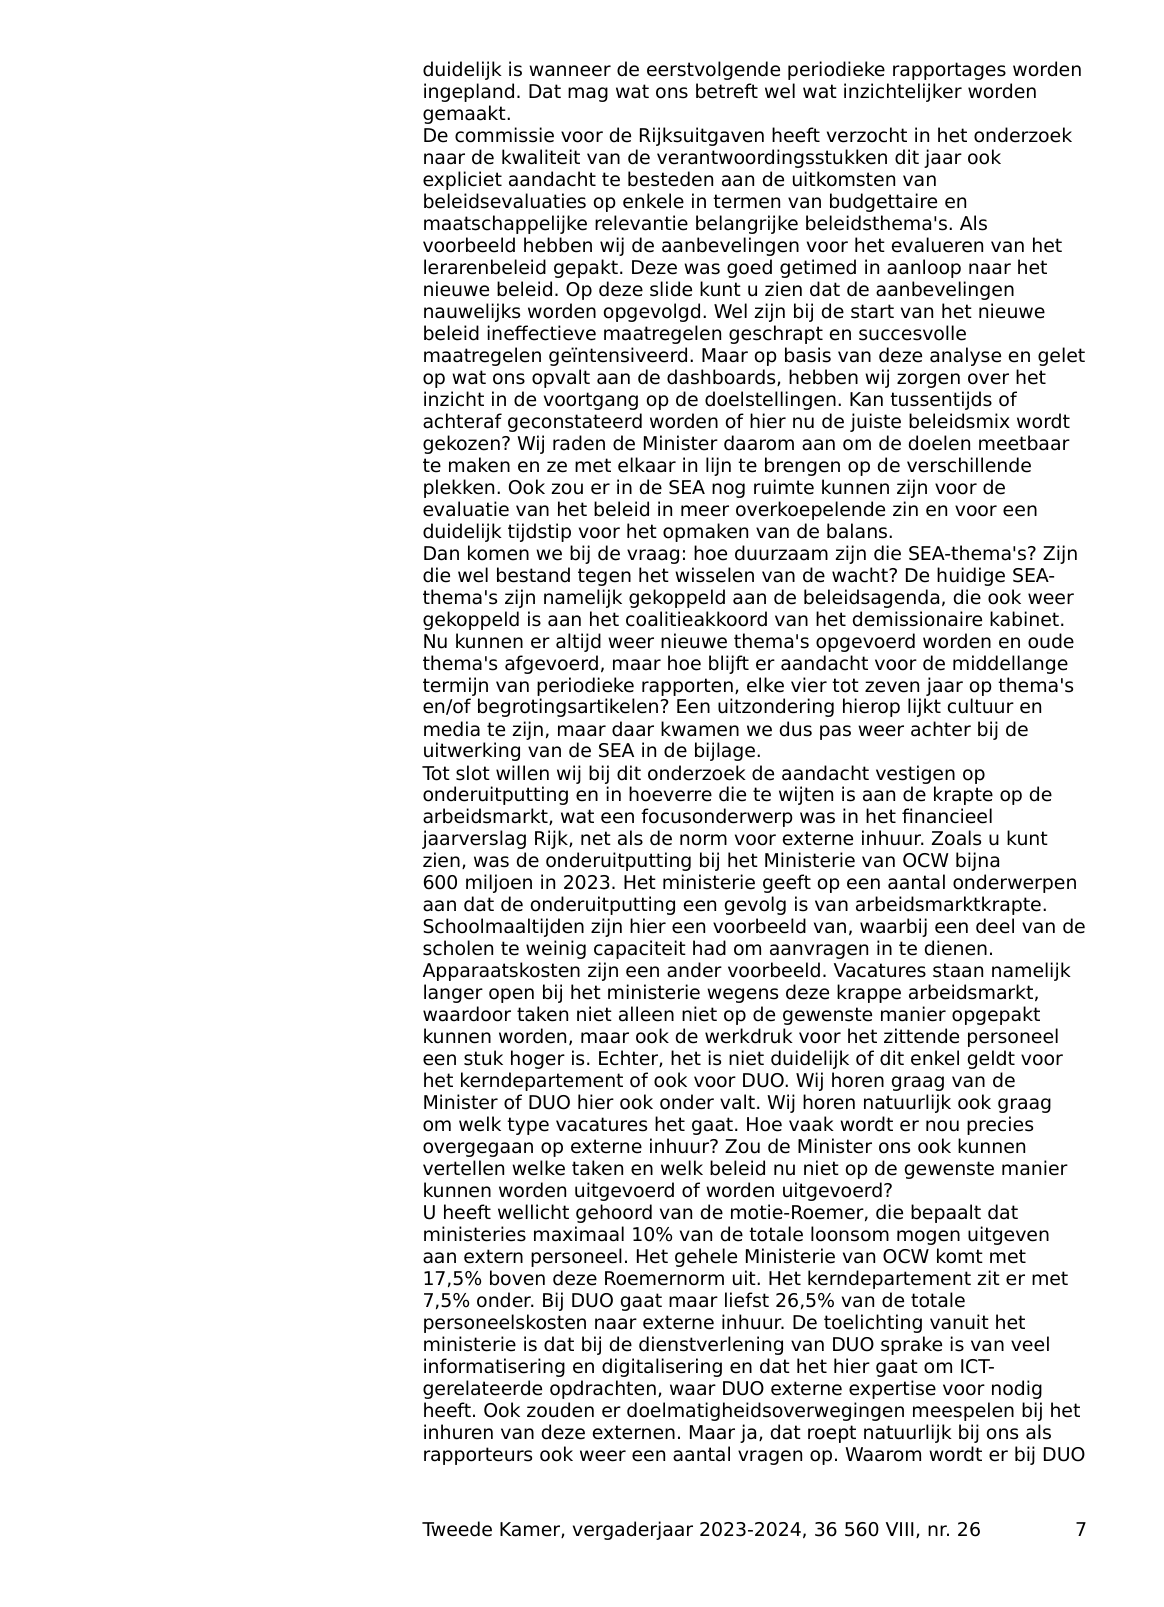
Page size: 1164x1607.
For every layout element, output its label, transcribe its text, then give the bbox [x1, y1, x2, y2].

text Dan komen we bij de vraag: hoe duurzaam zijn die SEA-thema's? Zijn die wel bestand tegen het wisselen van de wacht? De huidige SEA-thema's zijn namelijk gekoppeld aan de beleidsagenda, die ook weer gekoppeld is aan het coalitieakkoord van het demissionaire kabinet. Nu kunnen er altijd weer nieuwe thema's opgevoerd worden en oude thema's afgevoerd, maar hoe blijft er aandacht voor de middellange termijn van periodieke rapporten, elke vier tot zeven jaar op thema's en/of begrotingsartikelen? Een uitzondering hierop lijkt cultuur en media te zijn, maar daar kwamen we dus pas weer achter bij de uitwerking van de SEA in de bijlage. [422, 543, 1087, 762]
text De commissie voor de Rijksuitgaven heeft verzocht in het onderzoek naar de kwaliteit van de verantwoordingsstukken dit jaar ook expliciet aandacht te besteden aan de uitkomsten van beleidsevaluaties op enkele in termen van budgettaire en maatschappelijke relevantie belangrijke beleidsthema's. Als voorbeeld hebben wij de aanbevelingen voor het evalueren van het lerarenbeleid gepakt. Deze was goed getimed in aanloop naar het nieuwe beleid. Op deze slide kunt u zien dat de aanbevelingen nauwelijks worden opgevolgd. Wel zijn bij de start van het nieuwe beleid ineffectieve maatregelen geschrapt en succesvolle maatregelen geïntensiveerd. Maar op basis van deze analyse en gelet op wat ons opvalt aan de dashboards, hebben wij zorgen over het inzicht in de voortgang op de doelstellingen. Kan tussentijds of achteraf geconstateerd worden of hier nu de juiste beleidsmix wordt gekozen? Wij raden de Minister daarom aan om de doelen meetbaar te maken en ze met elkaar in lijn te brengen op de verschillende plekken. Ook zou er in de SEA nog ruimte kunnen zijn voor de evaluatie van het beleid in meer overkoepelende zin en voor een duidelijk tijdstip voor het opmaken van de balans. [422, 125, 1087, 543]
text duidelijk is wanneer de eerstvolgende periodieke rapportages worden ingepland. Dat mag wat ons betreft wel wat inzichtelijker worden gemaakt. [422, 59, 1087, 125]
text U heeft wellicht gehoord van de motie-Roemer, die bepaalt dat ministeries maximaal 10% van de totale loonsom mogen uitgeven aan extern personeel. Het gehele Ministerie van OCW komt met 17,5% boven deze Roemernorm uit. Het kerndepartement zit er met 7,5% onder. Bij DUO gaat maar liefst 26,5% van de totale personeelskosten naar externe inhuur. De toelichting vanuit het ministerie is dat bij de dienstverlening van DUO sprake is van veel informatisering en digitalisering en dat het hier gaat om ICT-gerelateerde opdrachten, waar DUO externe expertise voor nodig heeft. Ook zouden er doelmatigheidsoverwegingen meespelen bij het inhuren van deze externen. Maar ja, dat roept natuurlijk bij ons als rapporteurs ook weer een aantal vragen op. Waarom wordt er bij DUO [422, 1202, 1087, 1466]
text Tot slot willen wij bij dit onderzoek de aandacht vestigen op onderuitputting en in hoeverre die te wijten is aan de krapte op de arbeidsmarkt, wat een focusonderwerp was in het financieel jaarverslag Rijk, net als de norm voor externe inhuur. Zoals u kunt zien, was de onderuitputting bij het Ministerie van OCW bijna 600 miljoen in 2023. Het ministerie geeft op een aantal onderwerpen aan dat de onderuitputting een gevolg is van arbeidsmarktkrapte. Schoolmaaltijden zijn hier een voorbeeld van, waarbij een deel van de scholen te weinig capaciteit had om aanvragen in te dienen. Apparaatskosten zijn een ander voorbeeld. Vacatures staan namelijk langer open bij het ministerie wegens deze krappe arbeidsmarkt, waardoor taken niet alleen niet op de gewenste manier opgepakt kunnen worden, maar ook de werkdruk voor het zittende personeel een stuk hoger is. Echter, het is niet duidelijk of dit enkel geldt voor het kerndepartement of ook voor DUO. Wij horen graag van de Minister of DUO hier ook onder valt. Wij horen natuurlijk ook graag om welk type vacatures het gaat. Hoe vaak wordt er nou precies overgegaan op externe inhuur? Zou de Minister ons ook kunnen vertellen welke taken en welk beleid nu niet op de gewenste manier kunnen worden uitgevoerd of worden uitgevoerd? [422, 762, 1087, 1202]
